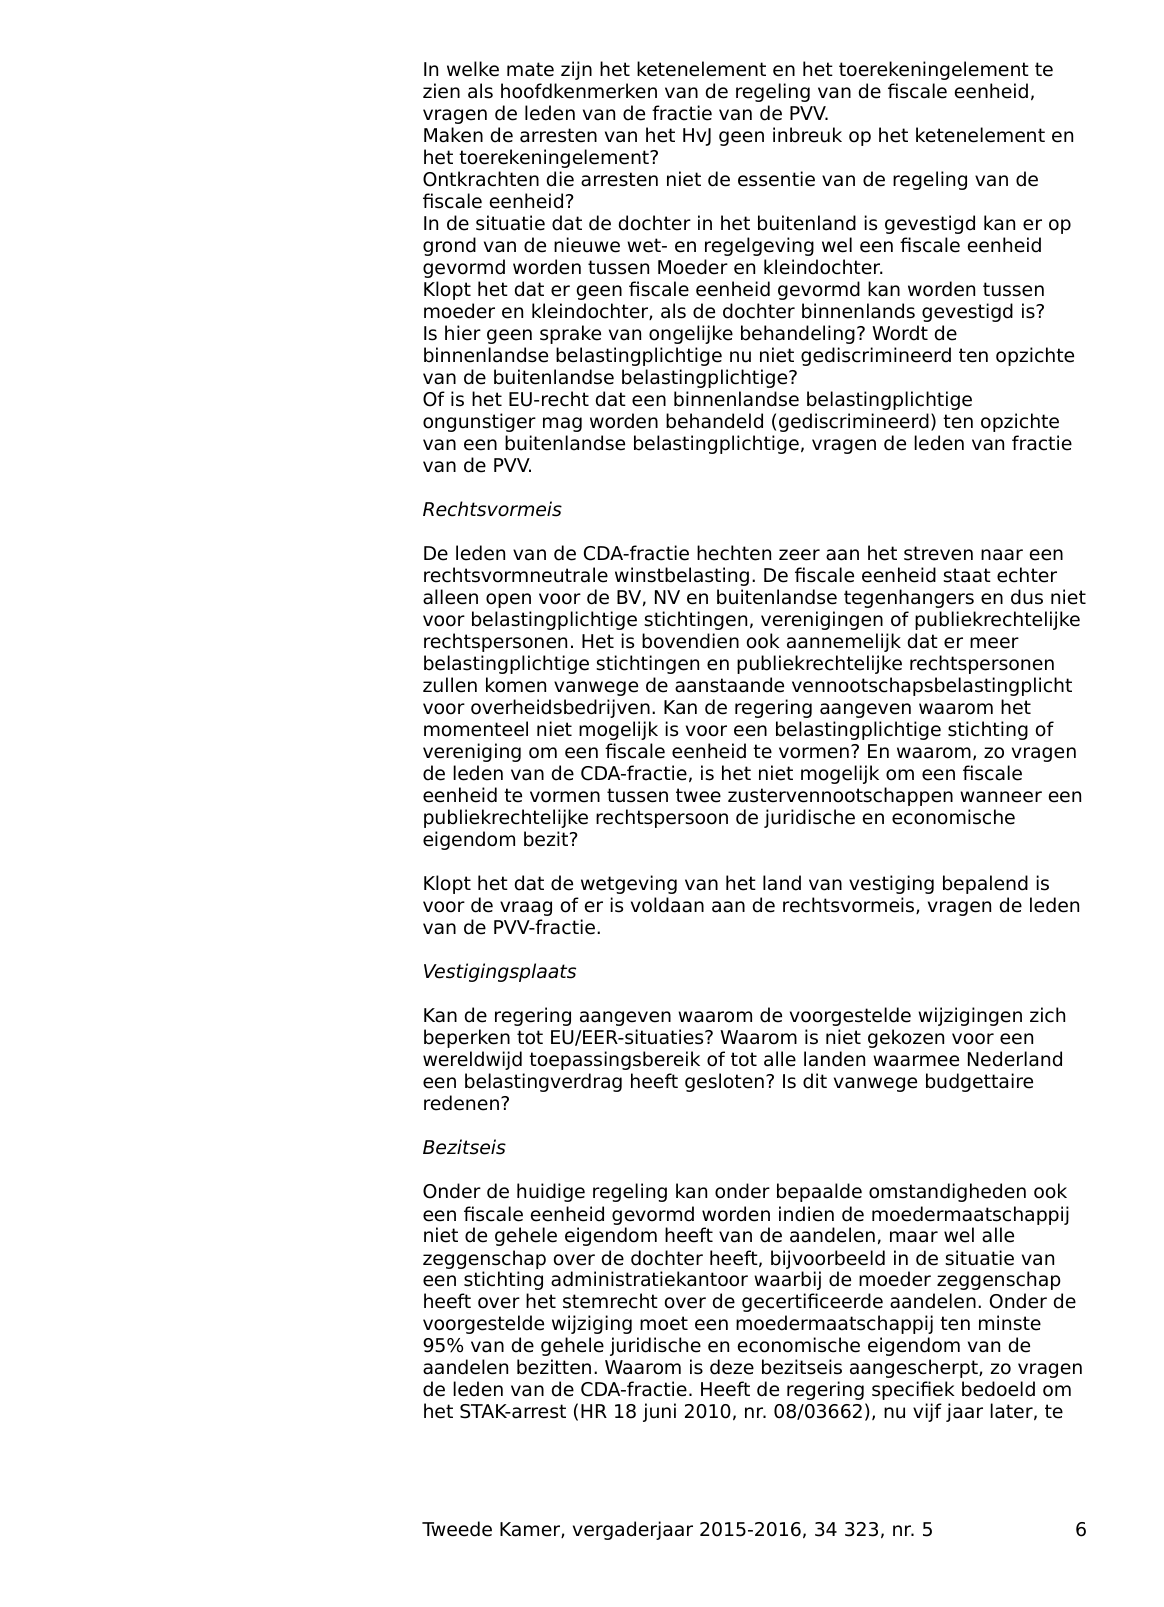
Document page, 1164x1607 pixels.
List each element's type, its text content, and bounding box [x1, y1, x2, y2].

text Klopt het dat er geen fiscale eenheid gevormd kan worden tussen moeder en kleindochter, als de dochter binnenlands gevestigd is? [422, 279, 1087, 323]
text Ontkrachten die arresten niet de essentie van de regeling van de fiscale eenheid? [422, 169, 1087, 213]
text Klopt het dat de wetgeving van het land van vestiging bepalend is voor de vraag of er is voldaan aan de rechtsvormeis, vragen de leden van de PVV-fractie. [422, 873, 1087, 939]
text Of is het EU-recht dat een binnenlandse belastingplichtige ongunstiger mag worden behandeld (gediscrimineerd) ten opzichte van een buitenlandse belastingplichtige, vragen de leden van fractie van de PVV. [422, 389, 1087, 477]
text In welke mate zijn het ketenelement en het toerekeningelement te zien als hoofdkenmerken van de regeling van de fiscale eenheid, vragen de leden van de fractie van de PVV. [422, 59, 1087, 125]
text De leden van de CDA-fractie hechten zeer aan het streven naar een rechtsvormneutrale winstbelasting. De fiscale eenheid staat echter alleen open voor de BV, NV en buitenlandse tegenhangers en dus niet voor belastingplichtige stichtingen, verenigingen of publiekrechtelijke rechtspersonen. Het is bovendien ook aannemelijk dat er meer belastingplichtige stichtingen en publiekrechtelijke rechtspersonen zullen komen vanwege de aanstaande vennootschapsbelastingplicht voor overheidsbedrijven. Kan de regering aangeven waarom het momenteel niet mogelijk is voor een belastingplichtige stichting of vereniging om een fiscale eenheid te vormen? En waarom, zo vragen de leden van de CDA-fractie, is het niet mogelijk om een fiscale eenheid te vormen tussen twee zustervennootschappen wanneer een publiekrechtelijke rechtspersoon de juridische en economische eigendom bezit? [422, 543, 1087, 851]
text In de situatie dat de dochter in het buitenland is gevestigd kan er op grond van de nieuwe wet- en regelgeving wel een fiscale eenheid gevormd worden tussen Moeder en kleindochter. [422, 213, 1087, 279]
subtitle Bezitseis [422, 1137, 1087, 1159]
subtitle Rechtsvormeis [422, 499, 1087, 521]
subtitle Vestigingsplaats [422, 961, 1087, 983]
text Onder de huidige regeling kan onder bepaalde omstandigheden ook een fiscale eenheid gevormd worden indien de moedermaatschappij niet de gehele eigendom heeft van de aandelen, maar wel alle zeggenschap over de dochter heeft, bijvoorbeeld in de situatie van een stichting administratiekantoor waarbij de moeder zeggenschap heeft over het stemrecht over de gecertificeerde aandelen. Onder de voorgestelde wijziging moet een moedermaatschappij ten minste 95% van de gehele juridische en economische eigendom van de aandelen bezitten. Waarom is deze bezitseis aangescherpt, zo vragen de leden van de CDA-fractie. Heeft de regering specifiek bedoeld om het STAK-arrest (HR 18 juni 2010, nr. 08/03662), nu vijf jaar later, te [422, 1181, 1087, 1423]
text Maken de arresten van het HvJ geen inbreuk op het ketenelement en het toerekeningelement? [422, 125, 1087, 169]
text Is hier geen sprake van ongelijke behandeling? Wordt de binnenlandse belastingplichtige nu niet gediscrimineerd ten opzichte van de buitenlandse belastingplichtige? [422, 323, 1087, 389]
text Kan de regering aangeven waarom de voorgestelde wijzigingen zich beperken tot EU/EER-situaties? Waarom is niet gekozen voor een wereldwijd toepassingsbereik of tot alle landen waarmee Nederland een belastingverdrag heeft gesloten? Is dit vanwege budgettaire redenen? [422, 1005, 1087, 1115]
